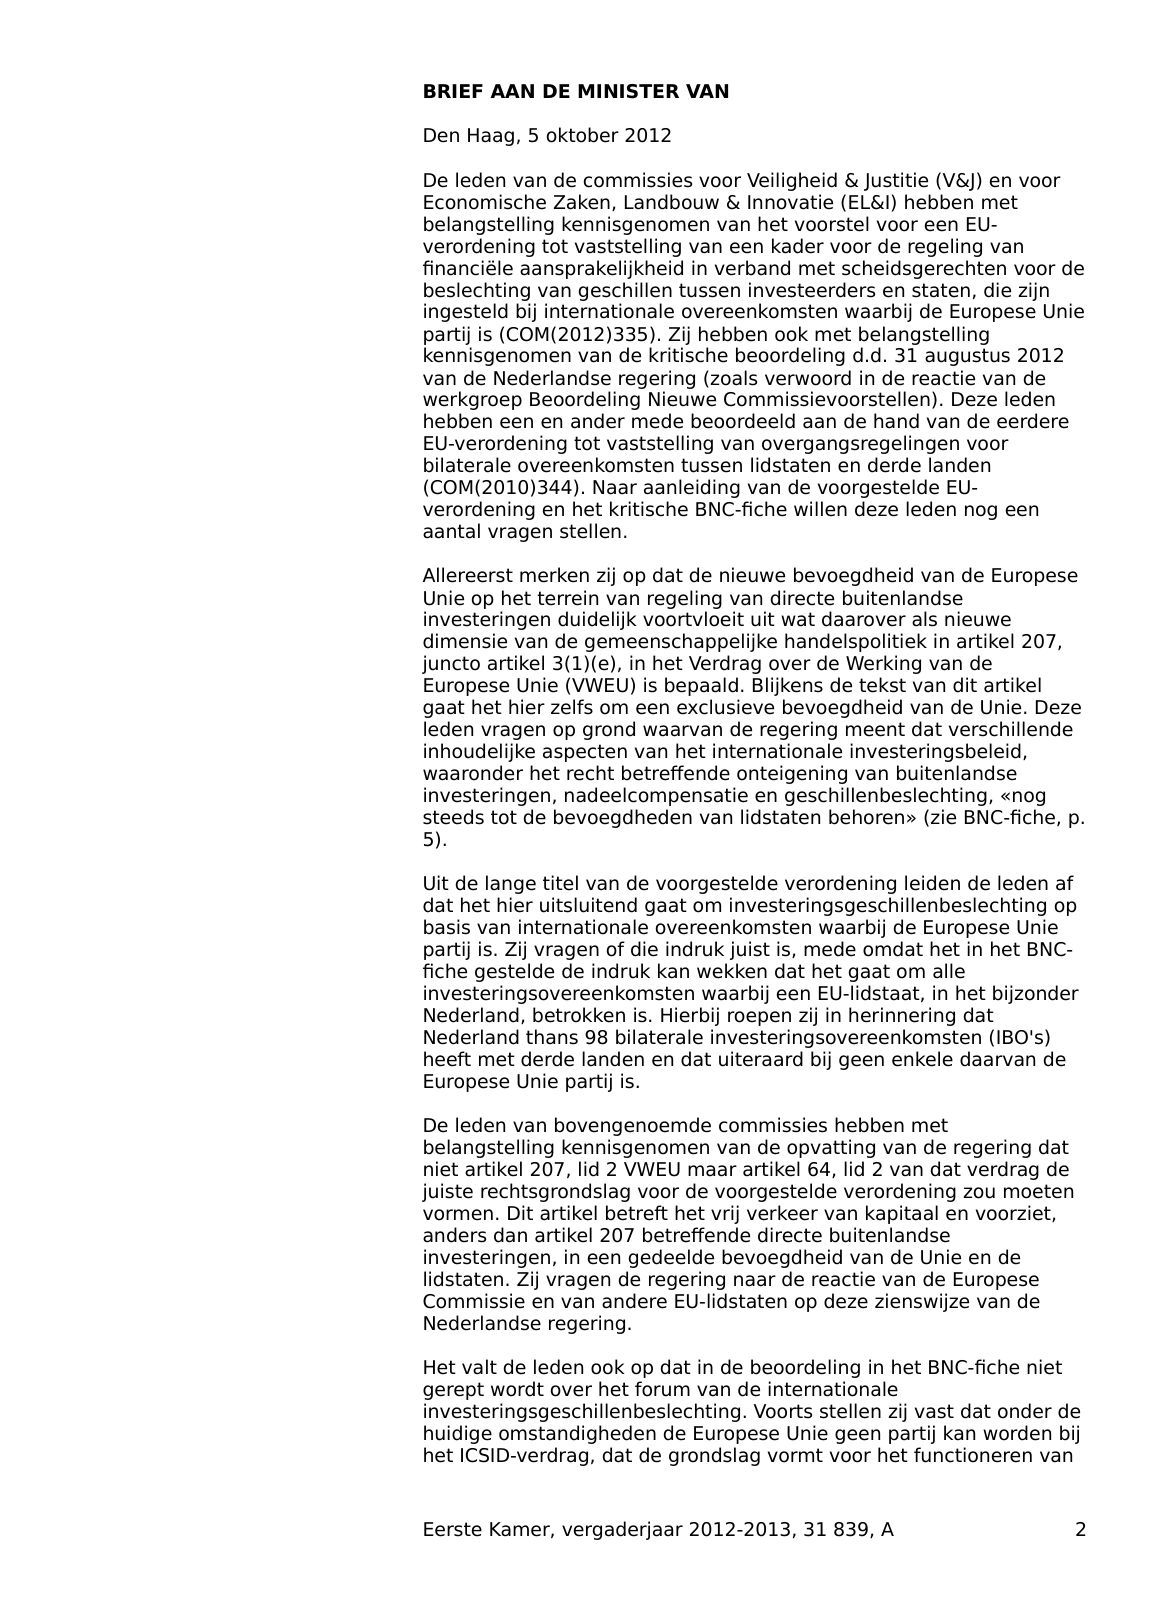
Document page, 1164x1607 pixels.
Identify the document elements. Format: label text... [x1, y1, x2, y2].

text Het valt de leden ook op dat in de beoordeling in het BNC-fiche niet gerept wordt over het forum van de internationale investeringsgeschillenbeslechting. Voorts stellen zij vast dat onder de huidige omstandigheden de Europese Unie geen partij kan worden bij het ICSID-verdrag, dat de grondslag vormt voor het functioneren van [422, 1357, 1087, 1467]
text Uit de lange titel van de voorgestelde verordening leiden de leden af dat het hier uitsluitend gaat om investeringsgeschillenbeslechting op basis van internationale overeenkomsten waarbij de Europese Unie partij is. Zij vragen of die indruk juist is, mede omdat het in het BNC-fiche gestelde de indruk kan wekken dat het gaat om alle investeringsovereenkomsten waarbij een EU-lidstaat, in het bijzonder Nederland, betrokken is. Hierbij roepen zij in herinnering dat Nederland thans 98 bilaterale investeringsovereenkomsten (IBO's) heeft met derde landen en dat uiteraard bij geen enkele daarvan de Europese Unie partij is. [422, 873, 1087, 1093]
text De leden van de commissies voor Veiligheid & Justitie (V&J) en voor Economische Zaken, Landbouw & Innovatie (EL&I) hebben met belangstelling kennisgenomen van het voorstel voor een EU-verordening tot vaststelling van een kader voor de regeling van financiële aansprakelijkheid in verband met scheidsgerechten voor de beslechting van geschillen tussen investeerders en staten, die zijn ingesteld bij internationale overeenkomsten waarbij de Europese Unie partij is (COM(2012)335). Zij hebben ook met belangstelling kennisgenomen van de kritische beoordeling d.d. 31 augustus 2012 van de Nederlandse regering (zoals verwoord in de reactie van de werkgroep Beoordeling Nieuwe Commissievoorstellen). Deze leden hebben een en ander mede beoordeeld aan de hand van de eerdere EU-verordening tot vaststelling van overgangsregelingen voor bilaterale overeenkomsten tussen lidstaten en derde landen (COM(2010)344). Naar aanleiding van de voorgestelde EU-verordening en het kritische BNC-fiche willen deze leden nog een aantal vragen stellen. [422, 169, 1087, 543]
text Allereerst merken zij op dat de nieuwe bevoegdheid van de Europese Unie op het terrein van regeling van directe buitenlandse investeringen duidelijk voortvloeit uit wat daarover als nieuwe dimensie van de gemeenschappelijke handelspolitiek in artikel 207, juncto artikel 3(1)(e), in het Verdrag over de Werking van de Europese Unie (VWEU) is bepaald. Blijkens de tekst van dit artikel gaat het hier zelfs om een exclusieve bevoegdheid van de Unie. Deze leden vragen op grond waarvan de regering meent dat verschillende inhoudelijke aspecten van het internationale investeringsbeleid, waaronder het recht betreffende onteigening van buitenlandse investeringen, nadeelcompensatie en geschillenbeslechting, «nog steeds tot de bevoegdheden van lidstaten behoren» (zie BNC-fiche, p. 5). [422, 565, 1087, 851]
subtitle BRIEF AAN DE MINISTER VAN [422, 81, 1087, 103]
text Den Haag, 5 oktober 2012 [422, 125, 1087, 147]
text De leden van bovengenoemde commissies hebben met belangstelling kennisgenomen van de opvatting van de regering dat niet artikel 207, lid 2 VWEU maar artikel 64, lid 2 van dat verdrag de juiste rechtsgrondslag voor de voorgestelde verordening zou moeten vormen. Dit artikel betreft het vrij verkeer van kapitaal en voorziet, anders dan artikel 207 betreffende directe buitenlandse investeringen, in een gedeelde bevoegdheid van de Unie en de lidstaten. Zij vragen de regering naar de reactie van de Europese Commissie en van andere EU-lidstaten op deze zienswijze van de Nederlandse regering. [422, 1115, 1087, 1335]
